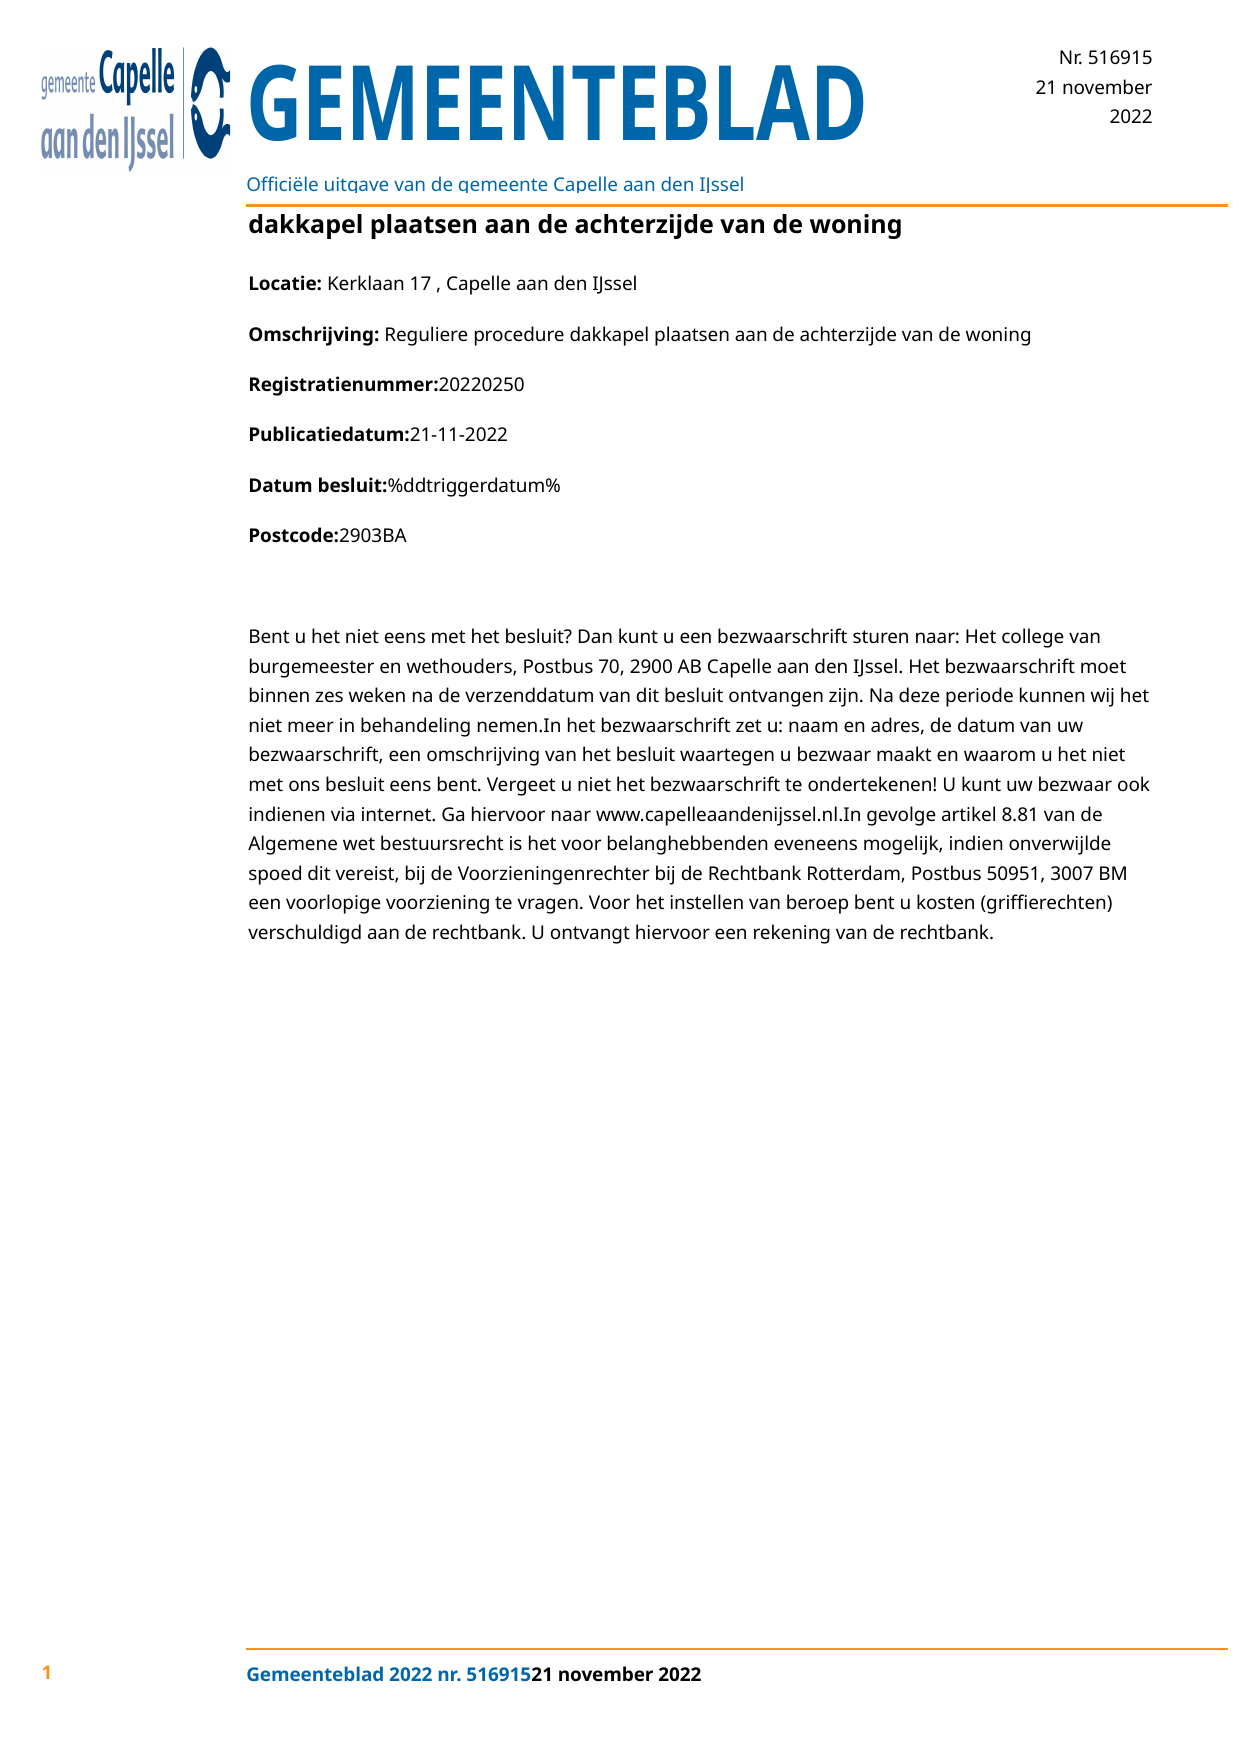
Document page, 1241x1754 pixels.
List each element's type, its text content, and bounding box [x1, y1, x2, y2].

text Datum besluit:%ddtriggerdatum% [248, 472, 1152, 498]
picture [41, 47, 231, 172]
text dakkapel plaatsen aan de achterzijde van de woning [248, 207, 1152, 241]
text Omschrijving: Reguliere procedure dakkapel plaatsen aan de achterzijde van de woning [248, 321, 1152, 346]
text Bent u het niet eens met het besluit? Dan kunt u een bezwaarschrift sturen naar: Het college van burgemeester en wethouders, Postbus 70, 2900 AB Capelle aan den IJssel. Het bezwaarschrift moet binnen zes weken na de verzenddatum van dit besluit ontvangen zijn. Na deze periode kunnen wij het niet meer in behandeling nemen.In het bezwaarschrift zet u: naam en adres, de datum van uw bezwaarschrift, een omschrijving van het besluit waartegen u bezwaar maakt en waarom u het niet met ons besluit eens bent. Vergeet u niet het bezwaarschrift te ondertekenen! U kunt uw bezwaar ook indienen via internet. Ga hiervoor naar www.capelleaandenijssel.nl.In gevolge artikel 8.81 van de Algemene wet bestuursrecht is het voor belanghebbenden eveneens mogelijk, indien onverwijlde spoed dit vereist, bij de Voorzieningenrechter bij de Rechtbank Rotterdam, Postbus 50951, 3007 BM een voorlopige voorziening te vragen. Voor het instellen van beroep bent u kosten (griffierechten) verschuldigd aan de rechtbank. U ontvangt hiervoor een rekening van de rechtbank. [248, 623, 1152, 945]
text Publicatiedatum:21-11-2022 [248, 422, 1152, 447]
text Locatie: Kerklaan 17 , Capelle aan den IJssel [248, 270, 1152, 296]
text Registratienummer:20220250 [248, 371, 1152, 397]
text Postcode:2903BA [248, 522, 1152, 548]
